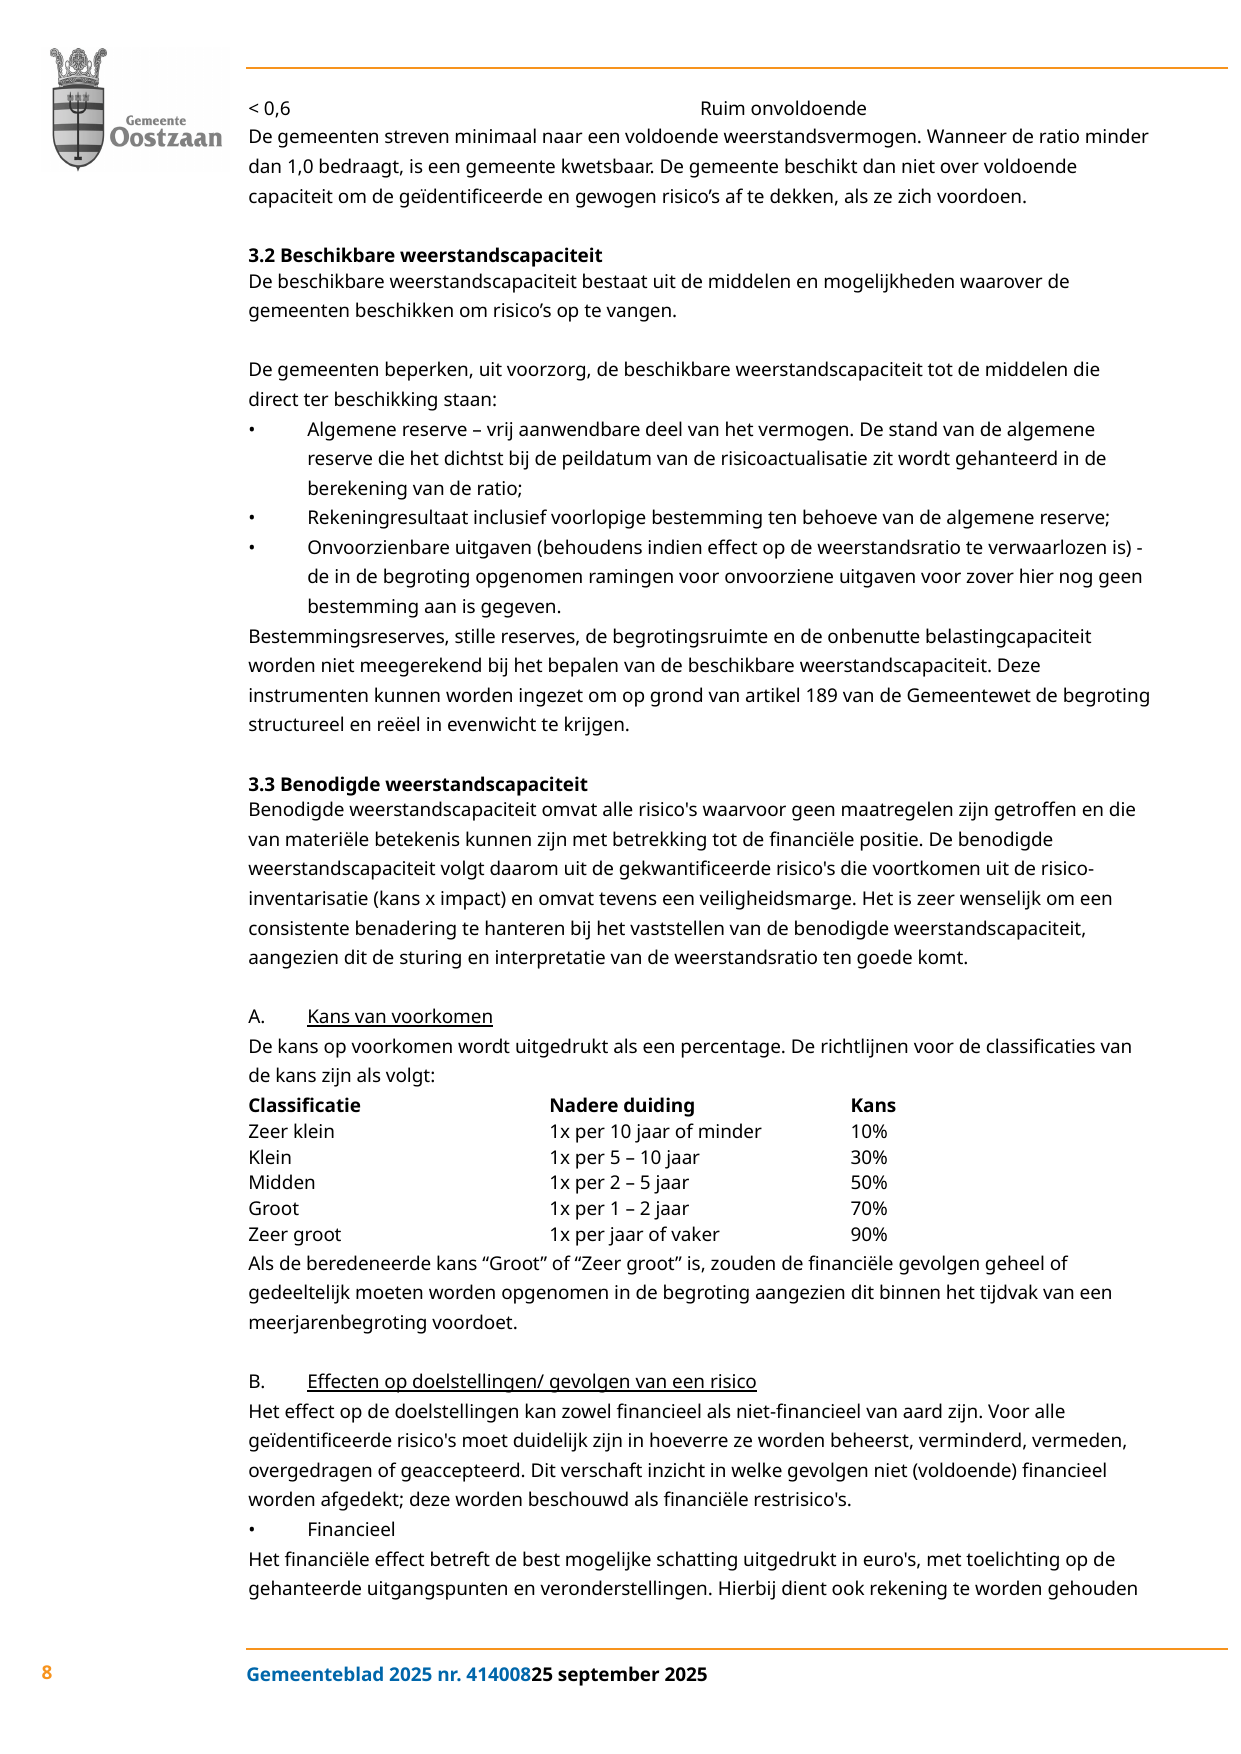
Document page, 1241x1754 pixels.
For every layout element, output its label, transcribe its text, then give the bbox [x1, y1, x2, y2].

table_cell 1x per jaar of vaker [549, 1221, 850, 1247]
table_cell Klein [248, 1144, 549, 1169]
table_cell 1x per 5 – 10 jaar [549, 1144, 850, 1169]
list Onvoorzienbare uitgaven (behoudens indien effect op de weerstandsratio te verwaarlozen is) - de in de begroting opgenomen ramingen voor onvoorziene uitgaven voor zover hier nog geen bestemming aan is gegeven. [248, 534, 1152, 619]
table_cell Zeer groot [248, 1221, 549, 1247]
table_cell < 0,6 [248, 95, 700, 121]
text Benodigde weerstandscapaciteit omvat alle risico's waarvoor geen maatregelen zijn getroffen en die van materiële betekenis kunnen zijn met betrekking tot de financiële positie. De benodigde weerstandscapaciteit volgt daarom uit de gekwantificeerde risico's die voortkomen uit de risico-inventarisatie (kans x impact) en omvat tevens een veiligheidsmarge. Het is zeer wenselijk om een consistente benadering te hanteren bij het vaststellen van de benodigde weerstandscapaciteit, aangezien dit de sturing en interpretatie van de weerstandsratio ten goede komt. [248, 796, 1152, 970]
table_cell 10% [850, 1118, 1152, 1144]
table_cell 70% [850, 1195, 1152, 1221]
text Het financiële effect betreft de best mogelijke schatting uitgedrukt in euro's, met toelichting op de gehanteerde uitgangspunten en veronderstellingen. Hierbij dient ook rekening te worden gehouden [248, 1546, 1152, 1601]
text De kans op voorkomen wordt uitgedrukt als een percentage. De richtlijnen voor de classificaties van de kans zijn als volgt: [248, 1033, 1152, 1088]
text De gemeenten beperken, uit voorzorg, de beschikbare weerstandscapaciteit tot de middelen die direct ter beschikking staan: [248, 357, 1152, 412]
table_cell 50% [850, 1170, 1152, 1195]
table_cell 1x per 2 – 5 jaar [549, 1170, 850, 1195]
table_cell 30% [850, 1144, 1152, 1169]
table_cell Midden [248, 1170, 549, 1195]
text Als de beredeneerde kans “Groot” of “Zeer groot” is, zouden de financiële gevolgen geheel of gedeeltelijk moeten worden opgenomen in de begroting aangezien dit binnen het tijdvak van een meerjarenbegroting voordoet. [248, 1250, 1152, 1335]
text 3.2 Beschikbare weerstandscapaciteit [248, 242, 1152, 268]
table_header Classificatie [248, 1093, 549, 1118]
table_cell Zeer klein [248, 1118, 549, 1144]
list Algemene reserve – vrij aanwendbare deel van het vermogen. De stand van de algemene reserve die het dichtst bij de peildatum van de risicoactualisatie zit wordt gehanteerd in de berekening van de ratio; [248, 416, 1152, 501]
text Het effect op de doelstellingen kan zowel financieel als niet-financieel van aard zijn. Voor alle geïdentificeerde risico's moet duidelijk zijn in hoeverre ze worden beheerst, verminderd, vermeden, overgedragen of geaccepteerd. Dit verschaft inzicht in welke gevolgen niet (voldoende) financieel worden afgedekt; deze worden beschouwd als financiële restrisico's. [248, 1398, 1152, 1512]
table_cell 1x per 1 – 2 jaar [549, 1195, 850, 1221]
text 3.3 Benodigde weerstandscapaciteit [248, 771, 1152, 796]
table_cell Ruim onvoldoende [700, 95, 1152, 121]
picture [41, 47, 231, 172]
table_cell 1x per 10 jaar of minder [549, 1118, 850, 1144]
list Rekeningresultaat inclusief voorlopige bestemming ten behoeve van de algemene reserve; [248, 504, 1152, 530]
text De gemeenten streven minimaal naar een voldoende weerstandsvermogen. Wanneer de ratio minder dan 1,0 bedraagt, is een gemeente kwetsbaar. De gemeente beschikt dan niet over voldoende capaciteit om de geïdentificeerde en gewogen risico’s af te dekken, als ze zich voordoen. [248, 124, 1152, 209]
text Bestemmingsreserves, stille reserves, de begrotingsruimte en de onbenutte belastingcapaciteit worden niet meegerekend bij het bepalen van de beschikbare weerstandscapaciteit. Deze instrumenten kunnen worden ingezet om op grond van artikel 189 van de Gemeentewet de begroting structureel en reëel in evenwicht te krijgen. [248, 623, 1152, 737]
table_cell 90% [850, 1221, 1152, 1247]
list Effecten op doelstellingen/ gevolgen van een risico [248, 1368, 1152, 1394]
table_header Nadere duiding [549, 1093, 850, 1118]
list Financieel [248, 1516, 1152, 1542]
table_header Kans [850, 1093, 1152, 1118]
list Kans van voorkomen [248, 1003, 1152, 1029]
table_cell Groot [248, 1195, 549, 1221]
text De beschikbare weerstandscapaciteit bestaat uit de middelen en mogelijkheden waarover de gemeenten beschikken om risico’s op te vangen. [248, 268, 1152, 323]
